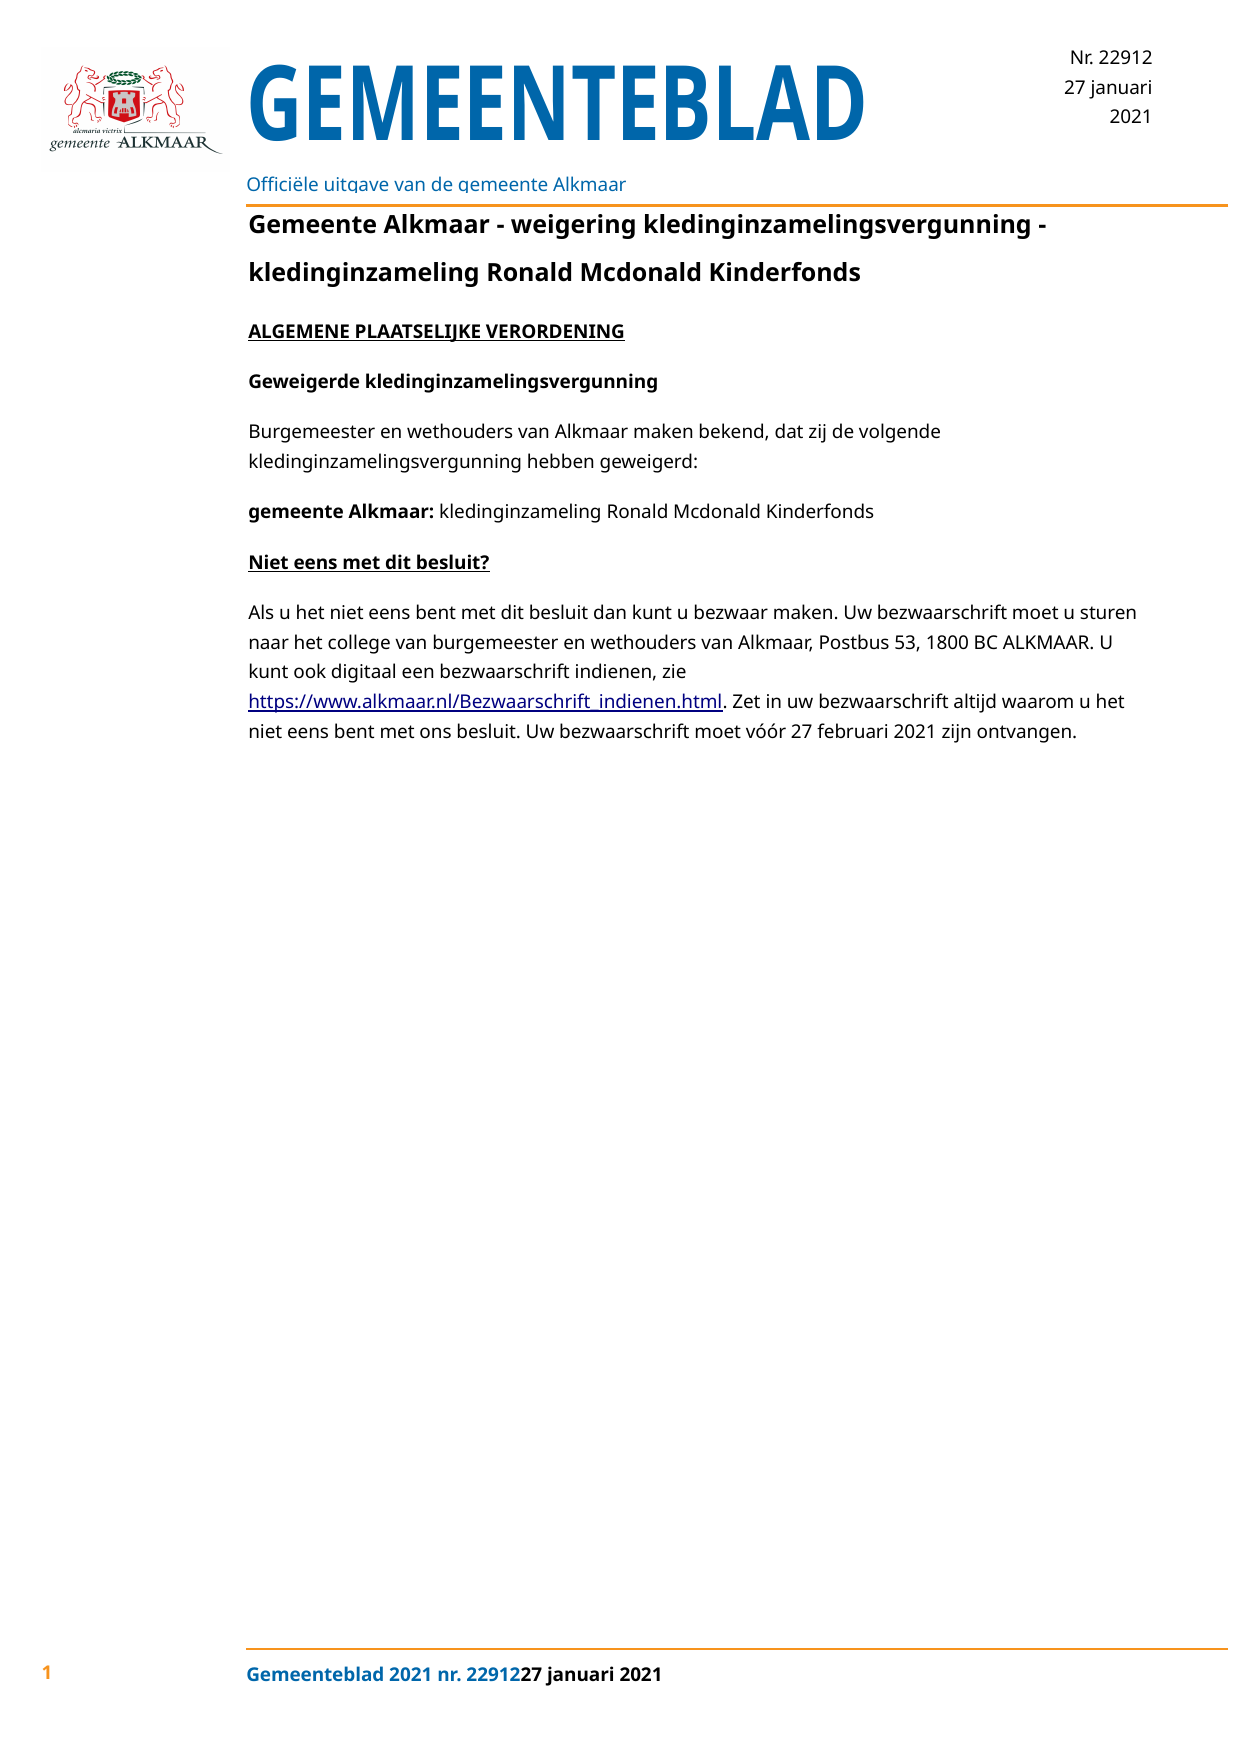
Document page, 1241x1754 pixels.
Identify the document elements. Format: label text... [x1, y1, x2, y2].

text ALGEMENE PLAATSELIJKE VERORDENING [248, 318, 1152, 344]
text Als u het niet eens bent met dit besluit dan kunt u bezwaar maken. Uw bezwaarschrift moet u sturen naar het college van burgemeester en wethouders van Alkmaar, Postbus 53, 1800 BC ALKMAAR. U kunt ook digitaal een bezwaarschrift indienen, zie https://www.alkmaar.nl/Bezwaarschrift_indienen.html. Zet in uw bezwaarschrift altijd waarom u het niet eens bent met ons besluit. Uw bezwaarschrift moet vóór 27 februari 2021 zijn ontvangen. [248, 599, 1152, 744]
text Gemeente Alkmaar - weigering kledinginzamelingsvergunning - kledinginzameling Ronald Mcdonald Kinderfonds [248, 207, 1152, 288]
picture [41, 47, 231, 172]
text Geweigerde kledinginzamelingsvergunning [248, 368, 1152, 394]
text Niet eens met dit besluit? [248, 549, 1152, 575]
text Burgemeester en wethouders van Alkmaar maken bekend, dat zij de volgende kledinginzamelingsvergunning hebben geweigerd: [248, 419, 1152, 474]
text gemeente Alkmaar: kledinginzameling Ronald Mcdonald Kinderfonds [248, 499, 1152, 524]
